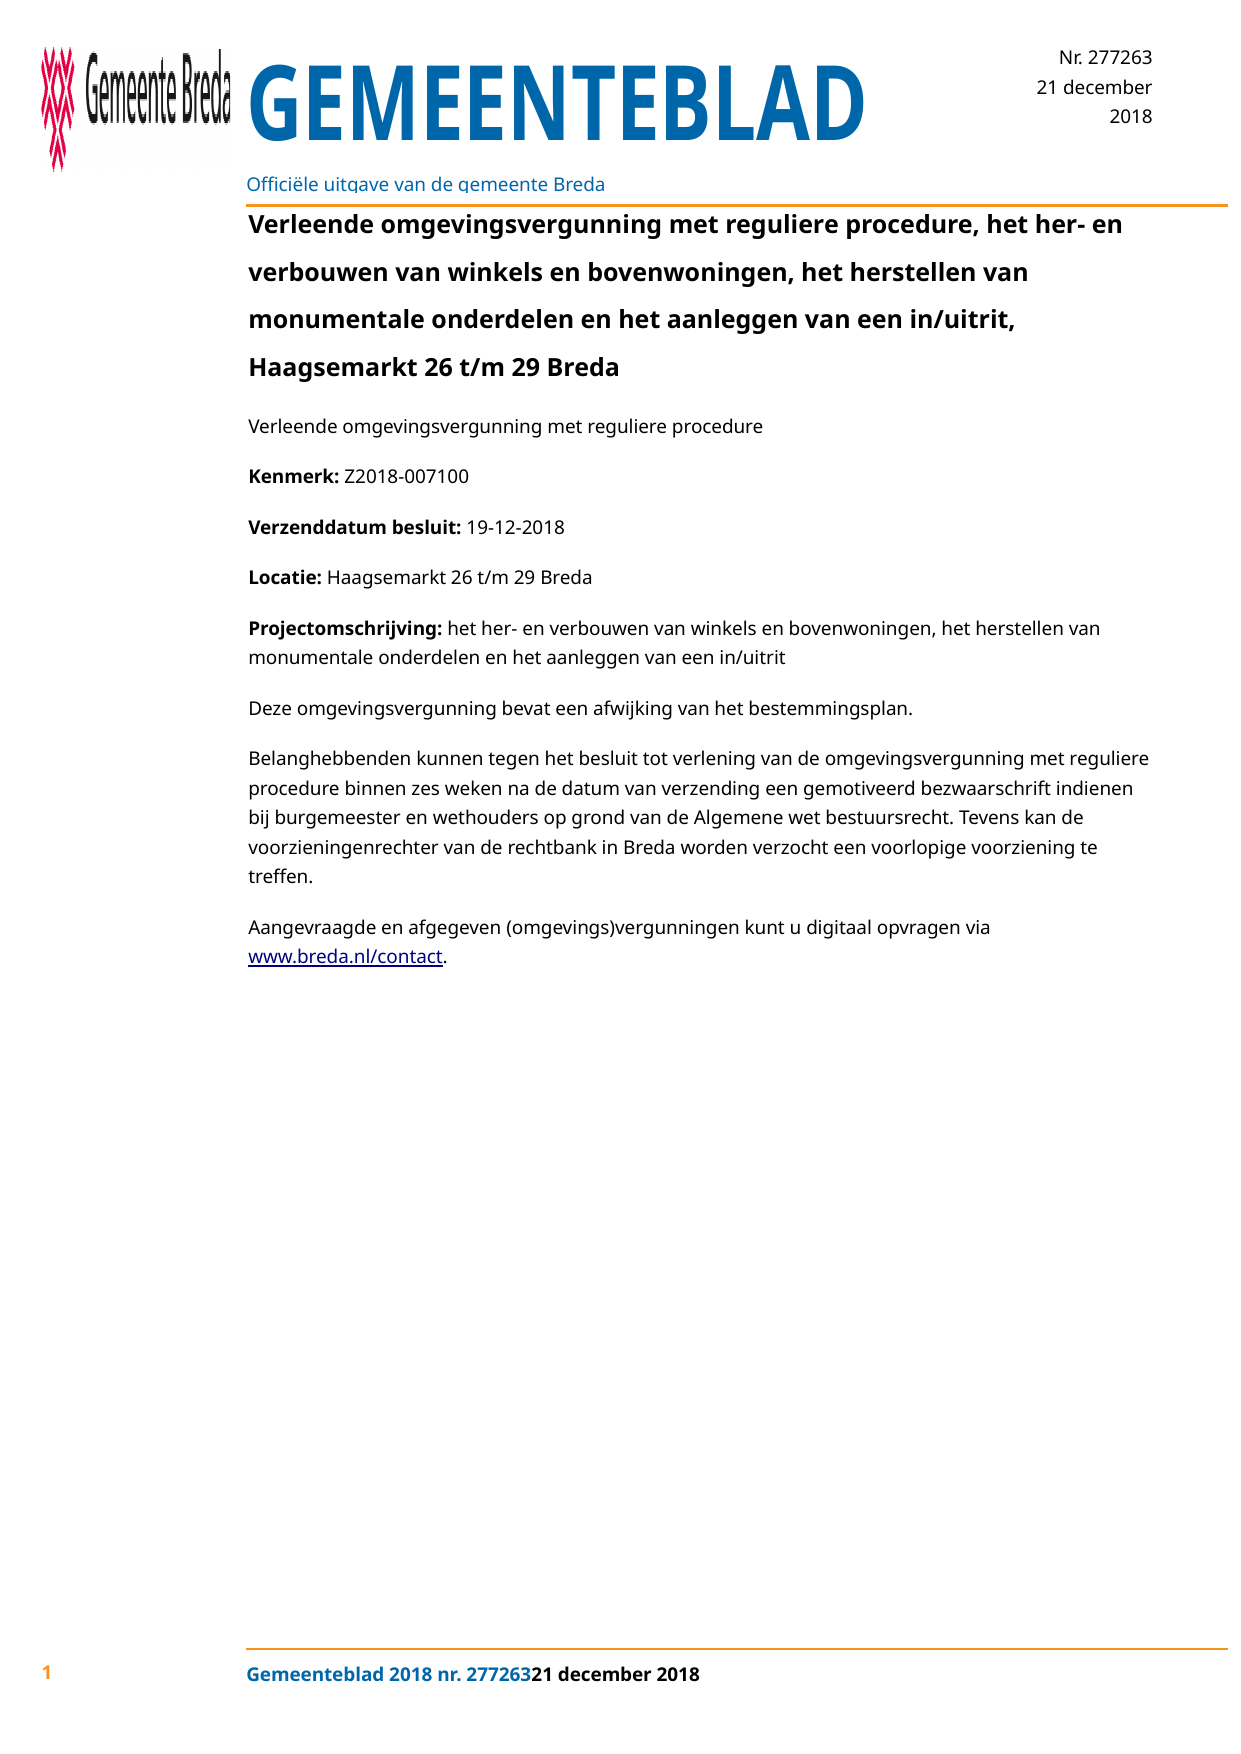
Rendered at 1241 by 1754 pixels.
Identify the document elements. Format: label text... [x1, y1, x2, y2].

text Aangevraagde en afgegeven (omgevings)vergunningen kunt u digitaal opvragen via www.breda.nl/contact. [248, 914, 1152, 969]
text Projectomschrijving: het her- en verbouwen van winkels en bovenwoningen, het herstellen van monumentale onderdelen en het aanleggen van een in/uitrit [248, 615, 1152, 670]
text Verleende omgevingsvergunning met reguliere procedure, het her- en verbouwen van winkels en bovenwoningen, het herstellen van monumentale onderdelen en het aanleggen van een in/uitrit, Haagsemarkt 26 t/m 29 Breda [248, 207, 1152, 384]
text Kenmerk: Z2018-007100 [248, 463, 1152, 489]
picture [41, 47, 231, 172]
text Deze omgevingsvergunning bevat een afwijking van het bestemmingsplan. [248, 695, 1152, 721]
text Verleende omgevingsvergunning met reguliere procedure [248, 413, 1152, 439]
text Belanghebbenden kunnen tegen het besluit tot verlening van de omgevingsvergunning met reguliere procedure binnen zes weken na de datum van verzending een gemotiveerd bezwaarschrift indienen bij burgemeester en wethouders op grond van de Algemene wet bestuursrecht. Tevens kan de voorzieningenrechter van de rechtbank in Breda worden verzocht een voorlopige voorziening te treffen. [248, 745, 1152, 889]
text Locatie: Haagsemarkt 26 t/m 29 Breda [248, 564, 1152, 590]
text Verzenddatum besluit: 19-12-2018 [248, 514, 1152, 540]
